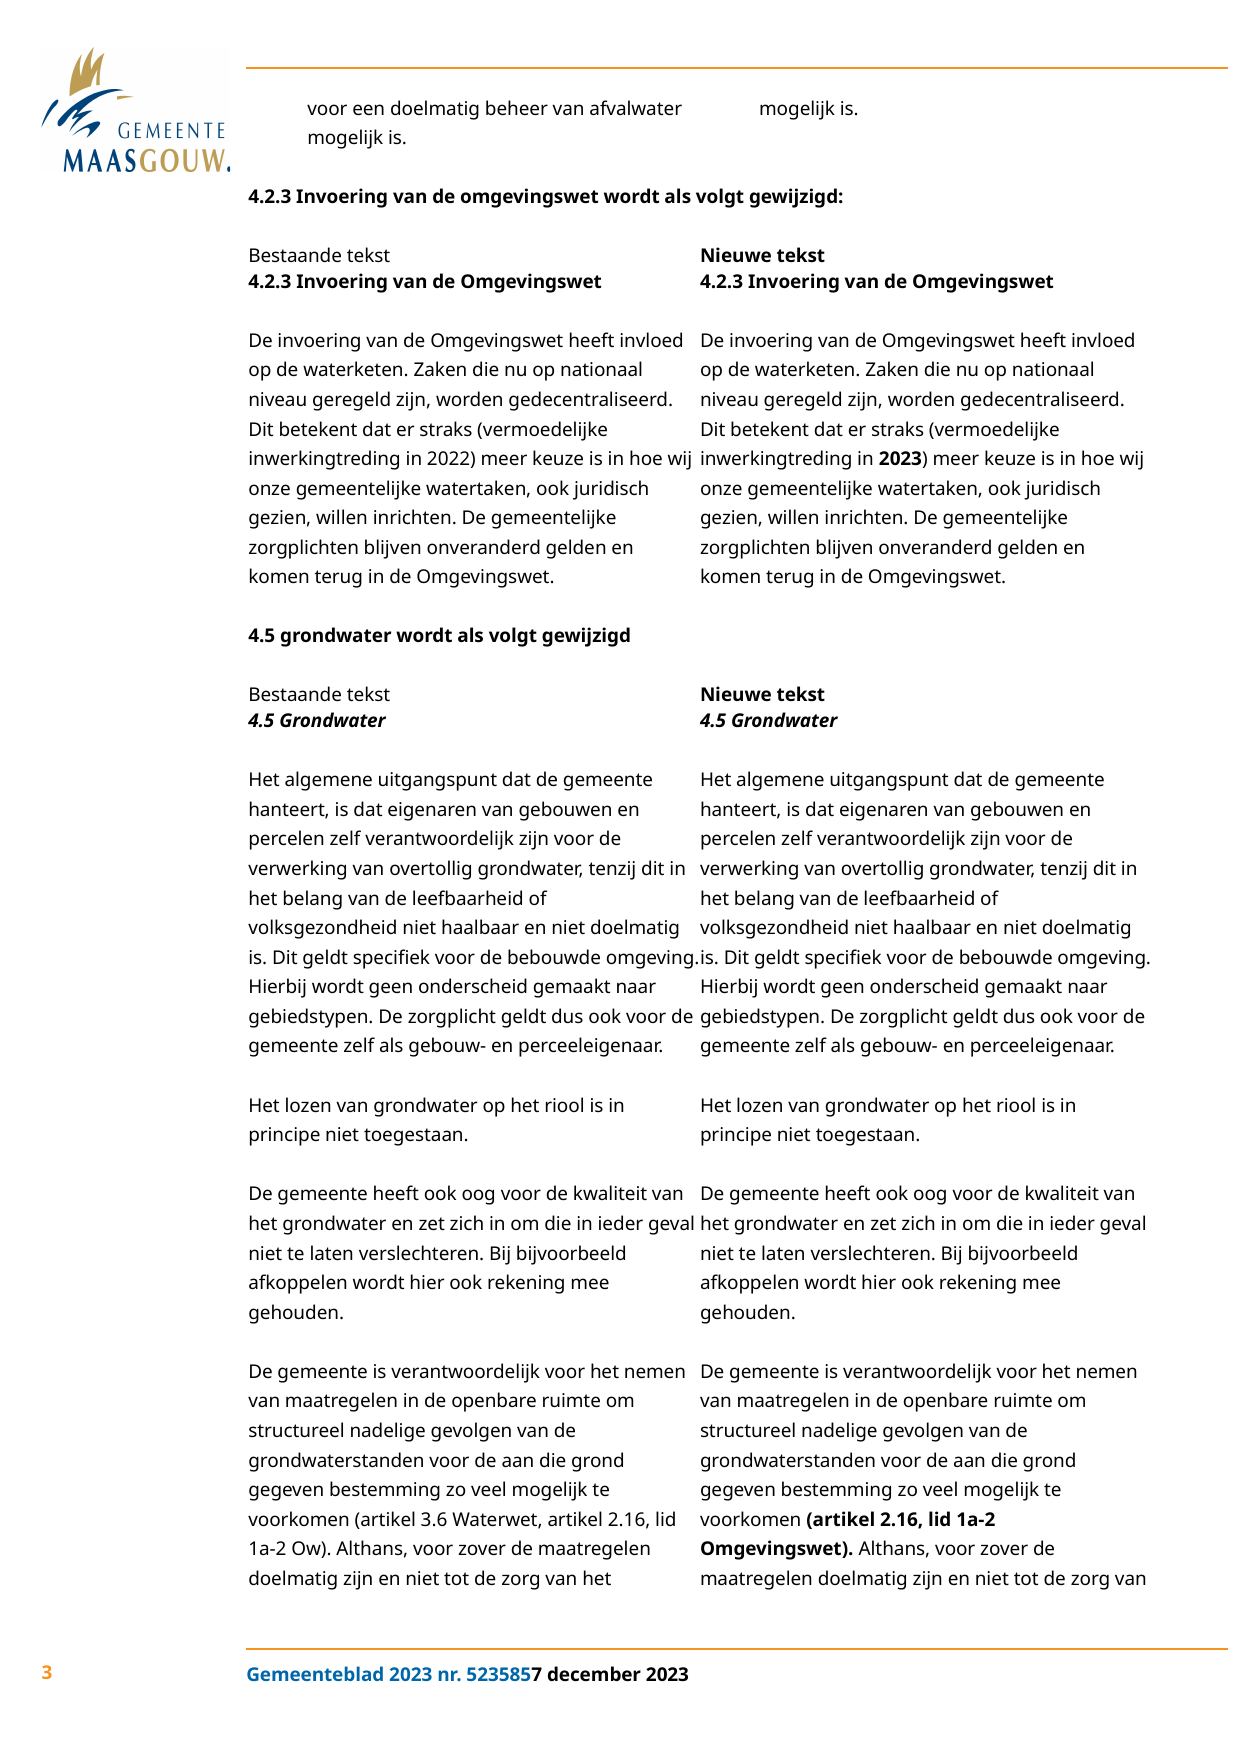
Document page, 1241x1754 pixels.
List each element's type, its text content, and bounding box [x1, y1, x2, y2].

table_cell mogelijk is. [700, 95, 1152, 150]
table_cell 4.2.3 Invoering van de Omgevingswet De invoering van de Omgevingswet heeft invloed op de waterketen. Zaken die nu op nationaal niveau geregeld zijn, worden gedecentraliseerd. Dit betekent dat er straks (vermoedelijke inwerkingtreding in 2022) meer keuze is in hoe wij onze gemeentelijke watertaken, ook juridisch gezien, willen inrichten. De gemeentelijke zorgplichten blijven onveranderd gelden en komen terug in de Omgevingswet. [248, 268, 700, 589]
picture [41, 47, 231, 172]
table_header Nieuwe tekst [700, 242, 1152, 268]
table_header Bestaande tekst [248, 242, 700, 268]
table_header Bestaande tekst [248, 682, 700, 707]
table_cell voor een doelmatig beheer van afvalwater mogelijk is. [248, 95, 700, 150]
table_cell 4.5 Grondwater Het algemene uitgangspunt dat de gemeente hanteert, is dat eigenaren van gebouwen en percelen zelf verantwoordelijk zijn voor de verwerking van overtollig grondwater, tenzij dit in het belang van de leefbaarheid of volksgezondheid niet haalbaar en niet doelmatig is. Dit geldt specifiek voor de bebouwde omgeving. Hierbij wordt geen onderscheid gemaakt naar gebiedstypen. De zorgplicht geldt dus ook voor de gemeente zelf als gebouw- en perceeleigenaar. Het lozen van grondwater op het riool is in principe niet toegestaan. De gemeente heeft ook oog voor de kwaliteit van het grondwater en zet zich in om die in ieder geval niet te laten verslechteren. Bij bijvoorbeeld afkoppelen wordt hier ook rekening mee gehouden. De gemeente is verantwoordelijk voor het nemen van maatregelen in de openbare ruimte om structureel nadelige gevolgen van de grondwaterstanden voor de aan die grond gegeven bestemming zo veel mogelijk te voorkomen (artikel 2.16, lid 1a-2 Omgevingswet). Althans, voor zover de maatregelen doelmatig zijn en niet tot de zorg van [700, 707, 1152, 1591]
text 4.2.3 Invoering van de omgevingswet wordt als volgt gewijzigd: [248, 183, 1152, 209]
text 4.5 grondwater wordt als volgt gewijzigd [248, 622, 1152, 648]
table_cell 4.5 Grondwater Het algemene uitgangspunt dat de gemeente hanteert, is dat eigenaren van gebouwen en percelen zelf verantwoordelijk zijn voor de verwerking van overtollig grondwater, tenzij dit in het belang van de leefbaarheid of volksgezondheid niet haalbaar en niet doelmatig is. Dit geldt specifiek voor de bebouwde omgeving. Hierbij wordt geen onderscheid gemaakt naar gebiedstypen. De zorgplicht geldt dus ook voor de gemeente zelf als gebouw- en perceeleigenaar. Het lozen van grondwater op het riool is in principe niet toegestaan. De gemeente heeft ook oog voor de kwaliteit van het grondwater en zet zich in om die in ieder geval niet te laten verslechteren. Bij bijvoorbeeld afkoppelen wordt hier ook rekening mee gehouden. De gemeente is verantwoordelijk voor het nemen van maatregelen in de openbare ruimte om structureel nadelige gevolgen van de grondwaterstanden voor de aan die grond gegeven bestemming zo veel mogelijk te voorkomen (artikel 3.6 Waterwet, artikel 2.16, lid 1a-2 Ow). Althans, voor zover de maatregelen doelmatig zijn en niet tot de zorg van het [248, 707, 700, 1591]
table_header Nieuwe tekst [700, 682, 1152, 707]
table_cell 4.2.3 Invoering van de Omgevingswet De invoering van de Omgevingswet heeft invloed op de waterketen. Zaken die nu op nationaal niveau geregeld zijn, worden gedecentraliseerd. Dit betekent dat er straks (vermoedelijke inwerkingtreding in 2023) meer keuze is in hoe wij onze gemeentelijke watertaken, ook juridisch gezien, willen inrichten. De gemeentelijke zorgplichten blijven onveranderd gelden en komen terug in de Omgevingswet. [700, 268, 1152, 589]
